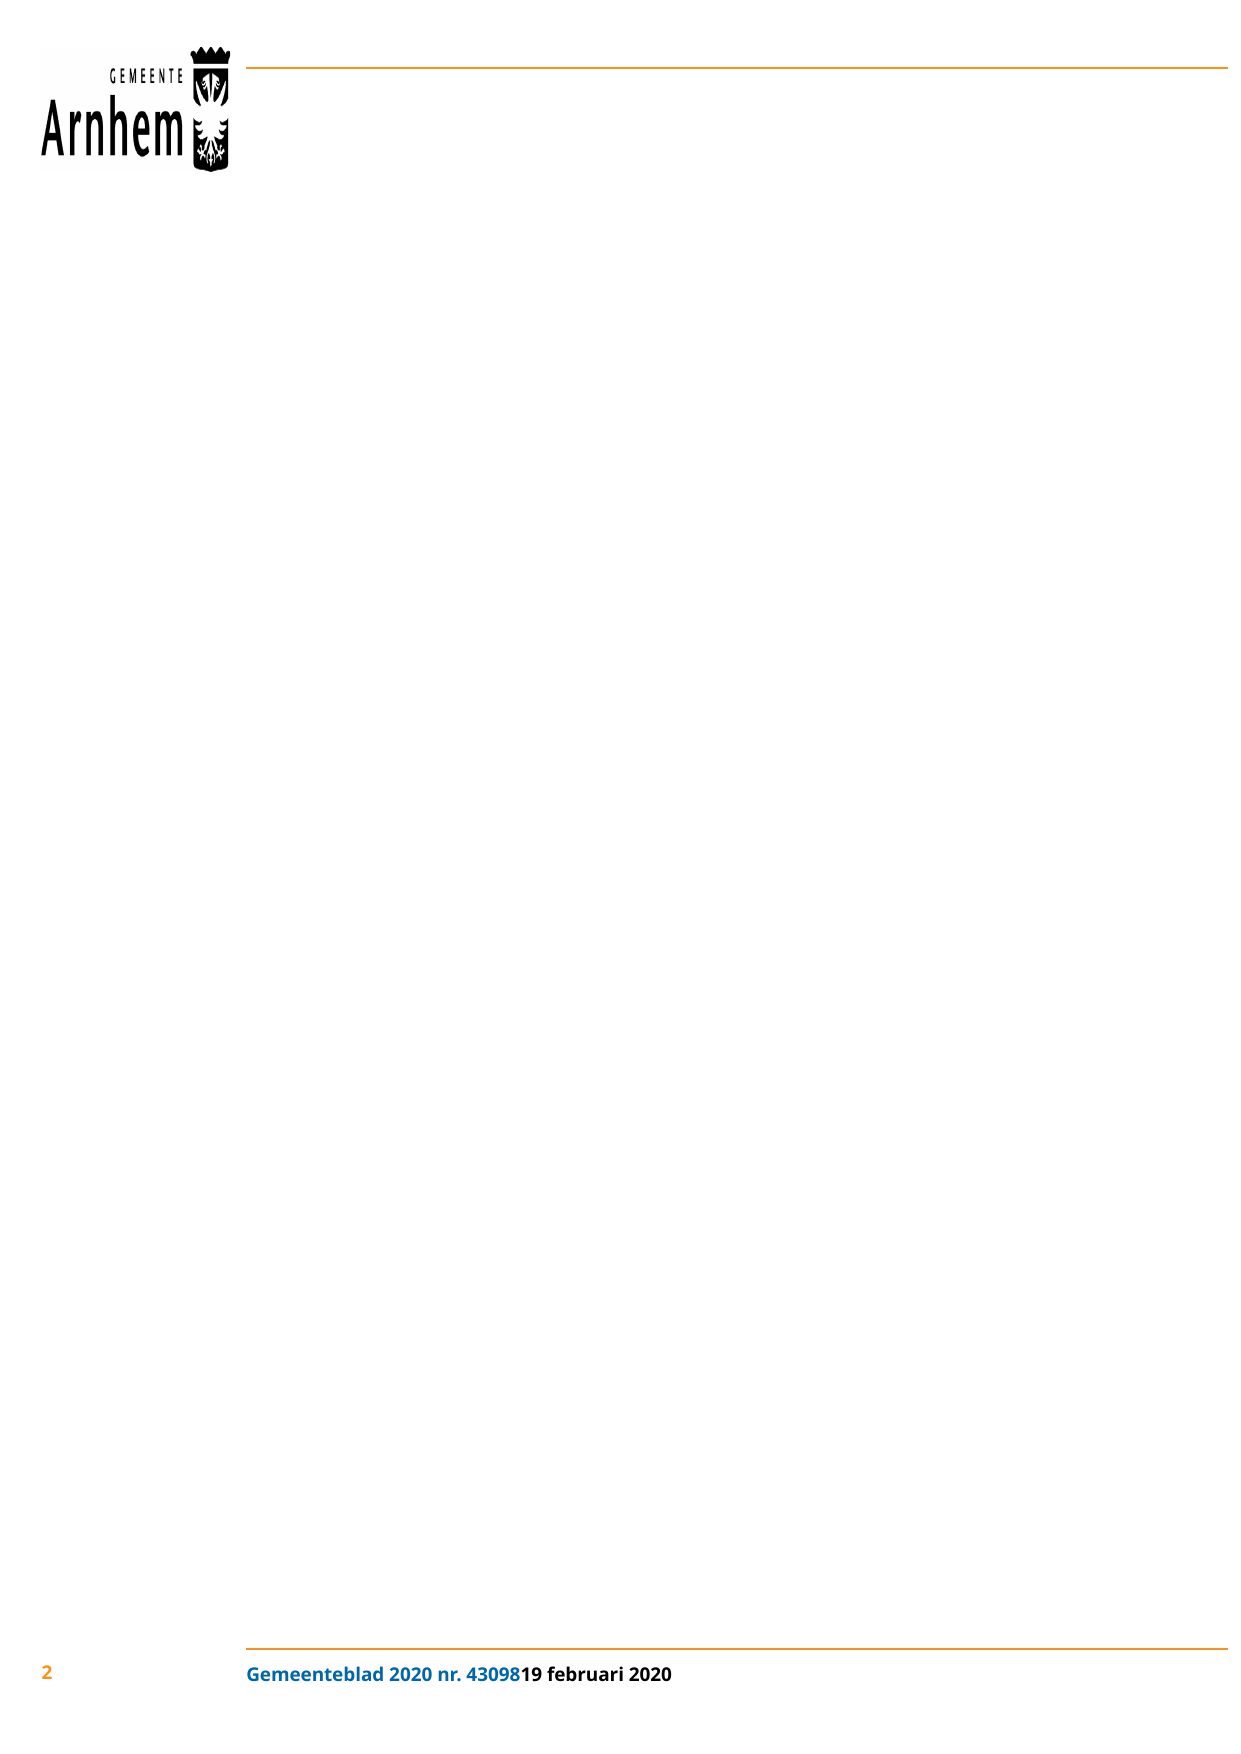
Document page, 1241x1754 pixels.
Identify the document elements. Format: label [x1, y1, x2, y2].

picture [41, 47, 231, 172]
